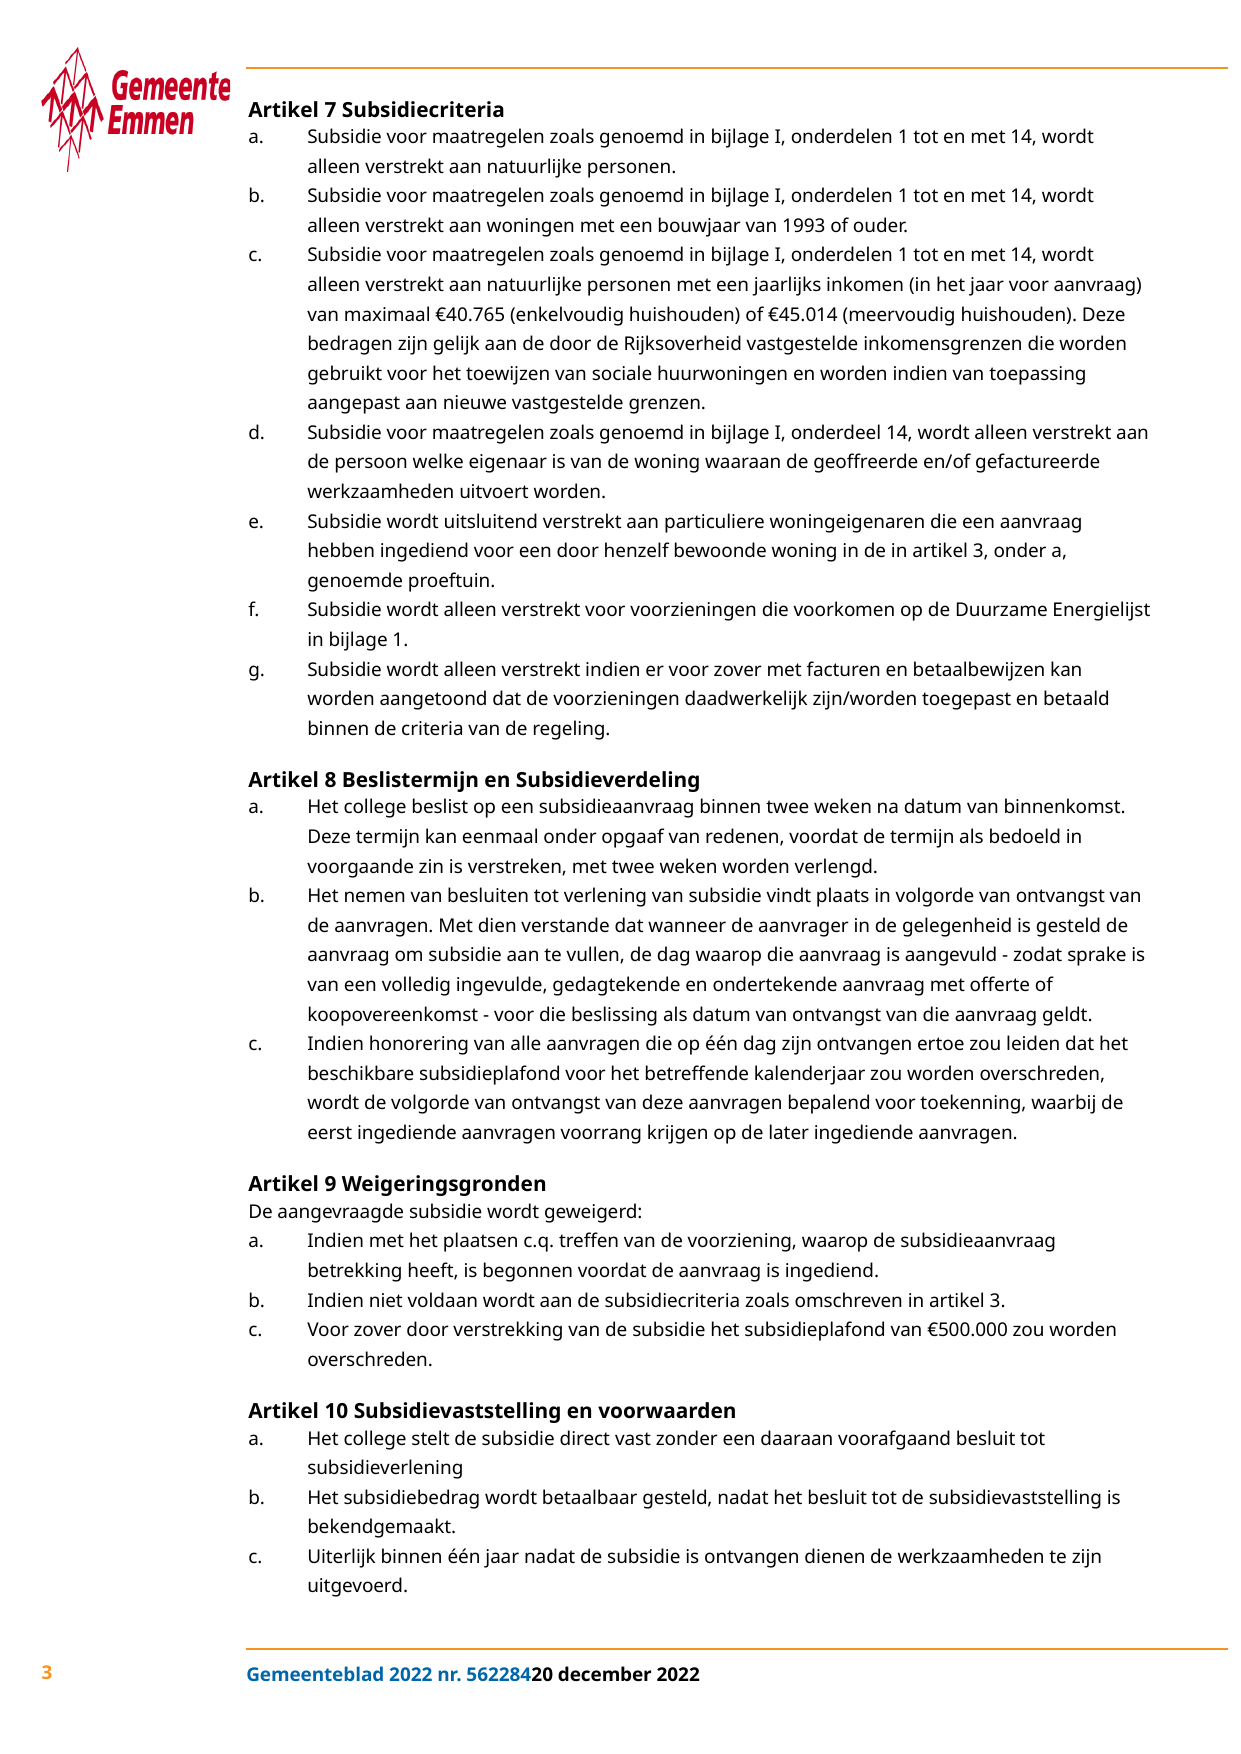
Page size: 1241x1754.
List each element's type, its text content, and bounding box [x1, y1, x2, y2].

list Indien niet voldaan wordt aan de subsidiecriteria zoals omschreven in artikel 3. [248, 1287, 1152, 1312]
text Artikel 9 Weigeringsgronden [248, 1169, 1152, 1198]
list Subsidie voor maatregelen zoals genoemd in bijlage I, onderdelen 1 tot en met 14, wordt alleen verstrekt aan natuurlijke personen met een jaarlijks inkomen (in het jaar voor aanvraag) van maximaal €40.765 (enkelvoudig huishouden) of €45.014 (meervoudig huishouden). Deze bedragen zijn gelijk aan de door de Rijksoverheid vastgestelde inkomensgrenzen die worden gebruikt voor het toewijzen van sociale huurwoningen en worden indien van toepassing aangepast aan nieuwe vastgestelde grenzen. [248, 242, 1152, 415]
list Subsidie wordt alleen verstrekt indien er voor zover met facturen en betaalbewijzen kan worden aangetoond dat de voorzieningen daadwerkelijk zijn/worden toegepast en betaald binnen de criteria van de regeling. [248, 656, 1152, 741]
list Voor zover door verstrekking van de subsidie het subsidieplafond van €500.000 zou worden overschreden. [248, 1316, 1152, 1372]
list Het subsidiebedrag wordt betaalbaar gesteld, nadat het besluit tot de subsidievaststelling is bekendgemaakt. [248, 1484, 1152, 1539]
list Subsidie wordt uitsluitend verstrekt aan particuliere woningeigenaren die een aanvraag hebben ingediend voor een door henzelf bewoonde woning in de in artikel 3, onder a, genoemde proeftuin. [248, 508, 1152, 593]
list Subsidie voor maatregelen zoals genoemd in bijlage I, onderdelen 1 tot en met 14, wordt alleen verstrekt aan natuurlijke personen. [248, 123, 1152, 178]
list Het college stelt de subsidie direct vast zonder een daaraan voorafgaand besluit tot subsidieverlening [248, 1425, 1152, 1480]
list Subsidie wordt alleen verstrekt voor voorzieningen die voorkomen op de Duurzame Energielijst in bijlage 1. [248, 597, 1152, 652]
text Artikel 8 Beslistermijn en Subsidieverdeling [248, 765, 1152, 794]
picture [41, 47, 231, 172]
list Het nemen van besluiten tot verlening van subsidie vindt plaats in volgorde van ontvangst van de aanvragen. Met dien verstande dat wanneer de aanvrager in de gelegenheid is gesteld de aanvraag om subsidie aan te vullen, de dag waarop die aanvraag is aangevuld - zodat sprake is van een volledig ingevulde, gedagtekende en ondertekende aanvraag met offerte of koopovereenkomst - voor die beslissing als datum van ontvangst van die aanvraag geldt. [248, 882, 1152, 1027]
text De aangevraagde subsidie wordt geweigerd: [248, 1198, 1152, 1224]
list Subsidie voor maatregelen zoals genoemd in bijlage I, onderdeel 14, wordt alleen verstrekt aan de persoon welke eigenaar is van de woning waaraan de geoffreerde en/of gefactureerde werkzaamheden uitvoert worden. [248, 419, 1152, 504]
list Subsidie voor maatregelen zoals genoemd in bijlage I, onderdelen 1 tot en met 14, wordt alleen verstrekt aan woningen met een bouwjaar van 1993 of ouder. [248, 182, 1152, 238]
text Artikel 7 Subsidiecriteria [248, 95, 1152, 123]
list Indien met het plaatsen c.q. treffen van de voorziening, waarop de subsidieaanvraag betrekking heeft, is begonnen voordat de aanvraag is ingediend. [248, 1228, 1152, 1283]
list Het college beslist op een subsidieaanvraag binnen twee weken na datum van binnenkomst. Deze termijn kan eenmaal onder opgaaf van redenen, voordat de termijn als bedoeld in voorgaande zin is verstreken, met twee weken worden verlengd. [248, 794, 1152, 879]
list Uiterlijk binnen één jaar nadat de subsidie is ontvangen dienen de werkzaamheden te zijn uitgevoerd. [248, 1543, 1152, 1598]
list Indien honorering van alle aanvragen die op één dag zijn ontvangen ertoe zou leiden dat het beschikbare subsidieplafond voor het betreffende kalenderjaar zou worden overschreden, wordt de volgorde van ontvangst van deze aanvragen bepalend voor toekenning, waarbij de eerst ingediende aanvragen voorrang krijgen op de later ingediende aanvragen. [248, 1030, 1152, 1145]
text Artikel 10 Subsidievaststelling en voorwaarden [248, 1396, 1152, 1425]
